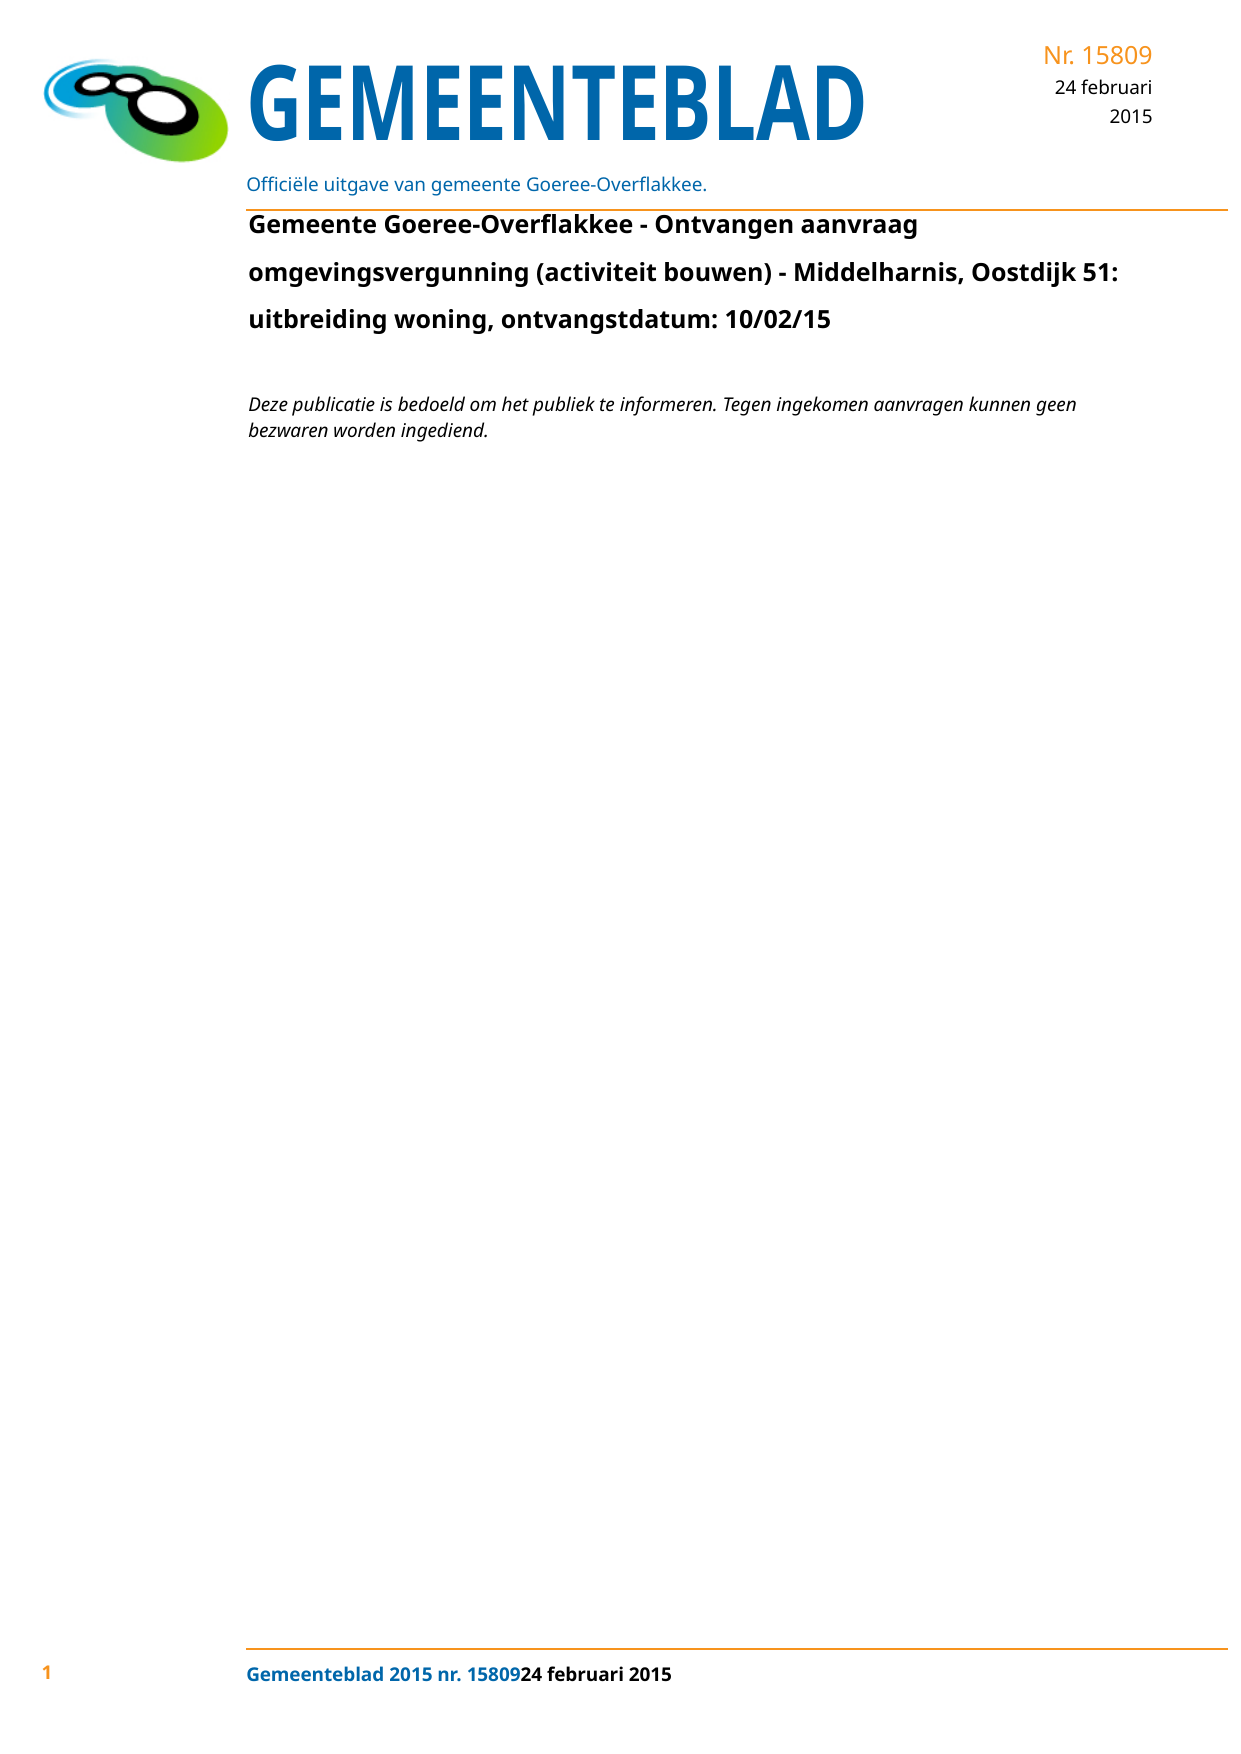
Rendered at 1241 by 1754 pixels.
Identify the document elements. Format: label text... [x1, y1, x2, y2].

text Deze publicatie is bedoeld om het publiek te informeren. Tegen ingekomen aanvragen kunnen geen bezwaren worden ingediend. [248, 391, 1152, 443]
text Gemeente Goeree-Overflakkee - Ontvangen aanvraag omgevingsvergunning (activiteit bouwen) - Middelharnis, Oostdijk 51: uitbreiding woning, ontvangstdatum: 10/02/15 [248, 211, 1152, 336]
picture [41, 47, 231, 172]
